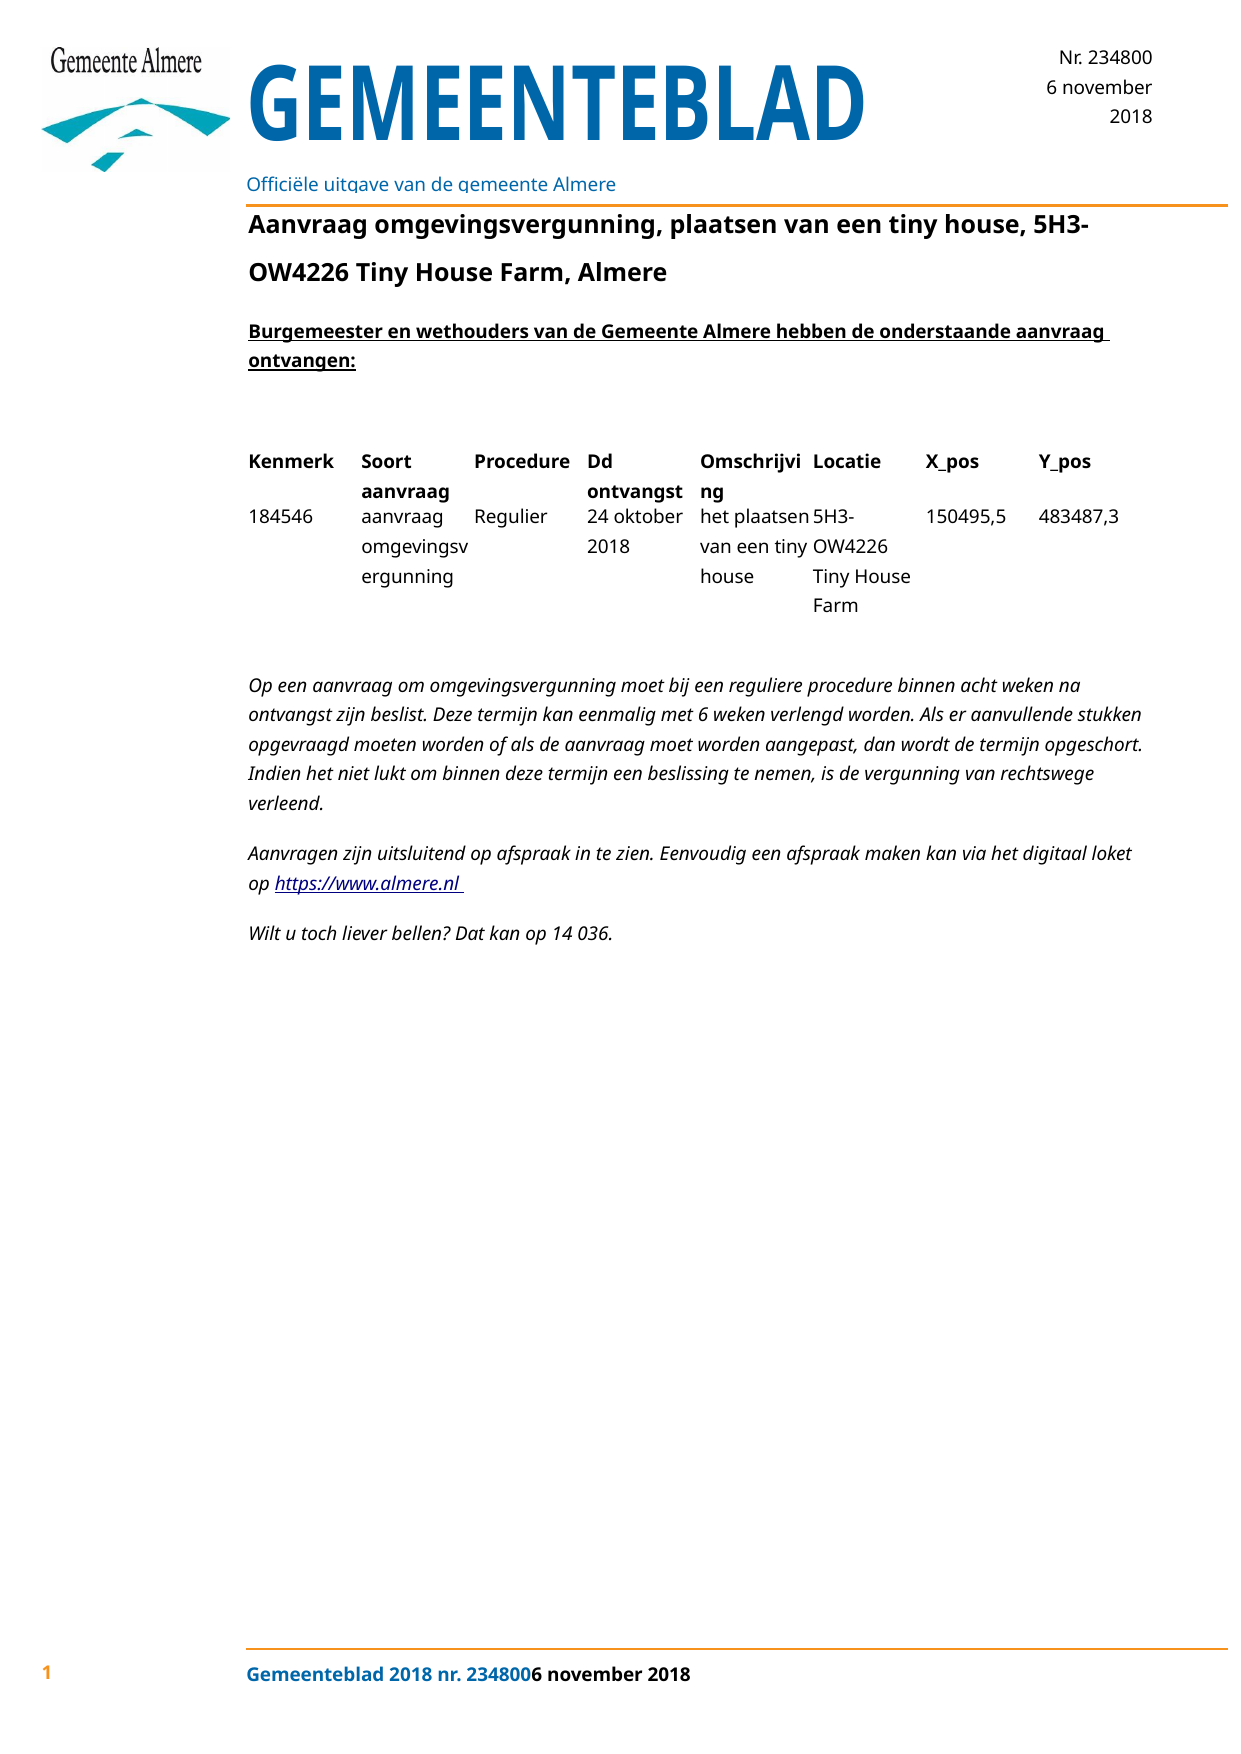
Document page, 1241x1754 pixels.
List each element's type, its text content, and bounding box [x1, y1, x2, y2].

table_header Procedure [474, 449, 587, 504]
table_cell 483487,3 [1039, 504, 1152, 618]
table_cell aanvraag omgevingsvergunning [361, 504, 474, 618]
table_cell 24 oktober 2018 [587, 504, 700, 618]
table_header Y_pos [1039, 449, 1152, 504]
text Burgemeester en wethouders van de Gemeente Almere hebben de onderstaande aanvraag ontvangen: [248, 318, 1152, 373]
text Aanvragen zijn uitsluitend op afspraak in te zien. Eenvoudig een afspraak maken kan via het digitaal loket op https://www.almere.nl [248, 841, 1152, 896]
table_cell 150495,5 [926, 504, 1038, 618]
table_header Locatie [813, 449, 926, 504]
text Aanvraag omgevingsvergunning, plaatsen van een tiny house, 5H3-OW4226 Tiny House Farm, Almere [248, 207, 1152, 288]
table_header Kenmerk [248, 449, 361, 504]
table_header Dd ontvangst [587, 449, 700, 504]
table_header X_pos [926, 449, 1038, 504]
table_cell Regulier [474, 504, 587, 618]
table_header Omschrijving [700, 449, 813, 504]
table_header Soort aanvraag [361, 449, 474, 504]
table_cell 184546 [248, 504, 361, 618]
text Wilt u toch liever bellen? Dat kan op 14 036. [248, 921, 1152, 946]
table_cell 5H3-OW4226 Tiny House Farm [813, 504, 926, 618]
picture [41, 47, 231, 172]
text Op een aanvraag om omgevingsvergunning moet bij een reguliere procedure binnen acht weken na ontvangst zijn beslist. Deze termijn kan eenmalig met 6 weken verlengd worden. Als er aanvullende stukken opgevraagd moeten worden of als de aanvraag moet worden aangepast, dan wordt de termijn opgeschort. Indien het niet lukt om binnen deze termijn een beslissing te nemen, is de vergunning van rechtswege verleend. [248, 672, 1152, 816]
table_cell het plaatsen van een tiny house [700, 504, 813, 618]
